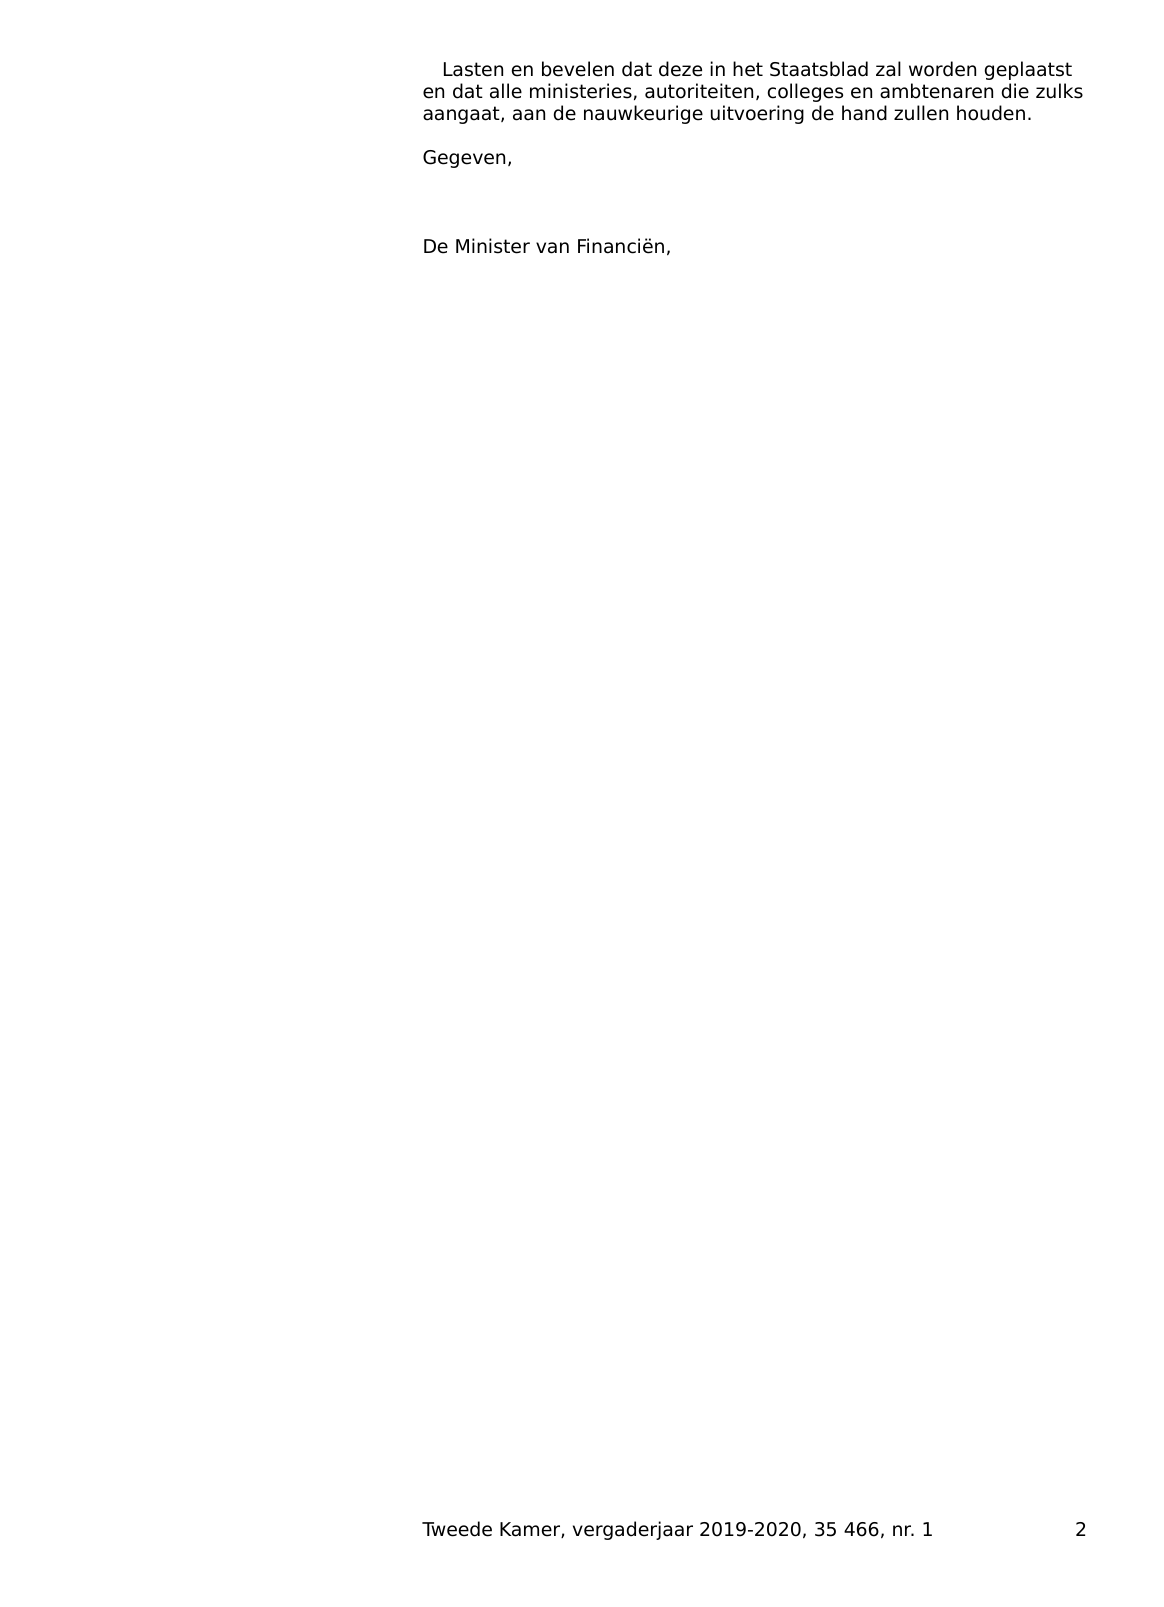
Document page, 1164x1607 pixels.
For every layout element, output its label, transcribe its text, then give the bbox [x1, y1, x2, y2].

text Gegeven, [422, 147, 1087, 169]
text Lasten en bevelen dat deze in het Staatsblad zal worden geplaatst en dat alle ministeries, autoriteiten, colleges en ambtenaren die zulks aangaat, aan de nauwkeurige uitvoering de hand zullen houden. [422, 59, 1087, 125]
text De Minister van Financiën, [422, 236, 1087, 258]
